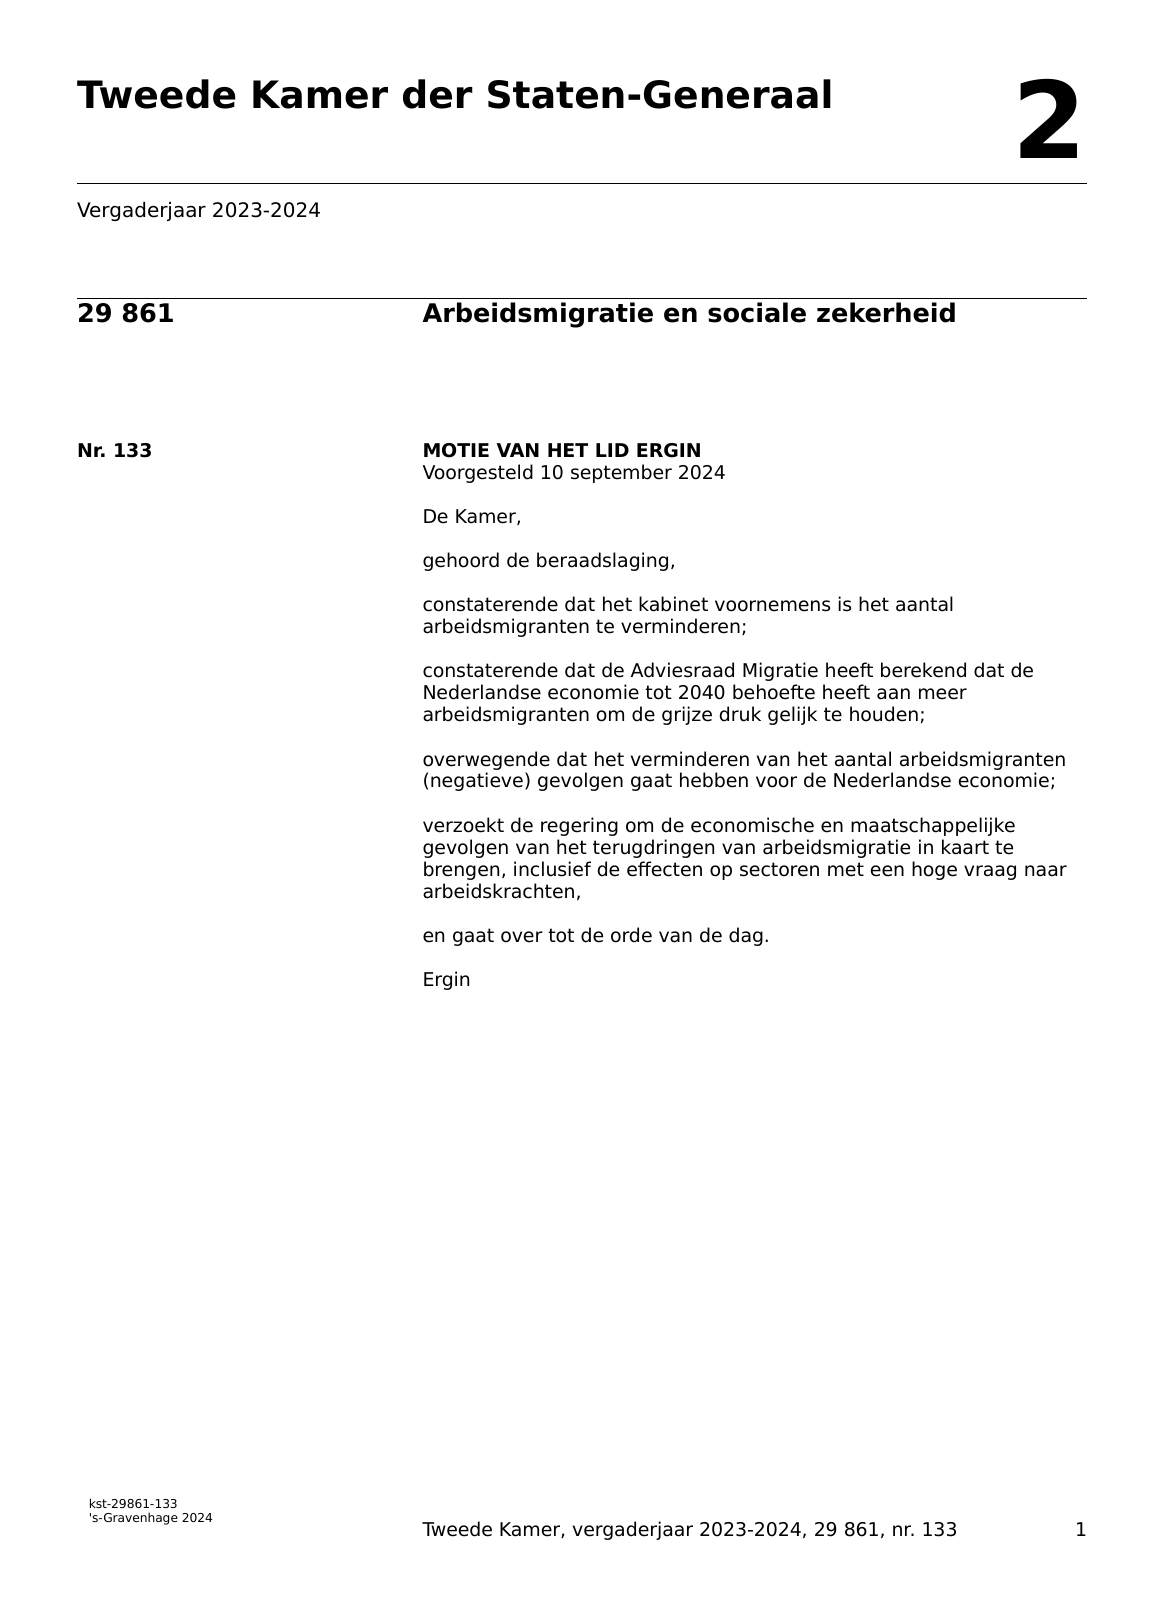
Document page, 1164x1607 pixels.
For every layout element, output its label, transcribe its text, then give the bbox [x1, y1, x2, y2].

text De Kamer, [422, 506, 1087, 528]
subtitle 29 861 Arbeidsmigratie en sociale zekerheid [77, 299, 1087, 329]
text constaterende dat de Adviesraad Migratie heeft berekend dat de Nederlandse economie tot 2040 behoefte heeft aan meer arbeidsmigranten om de grijze druk gelijk te houden; [422, 660, 1087, 726]
text en gaat over tot de orde van de dag. [422, 925, 1087, 947]
text Ergin [422, 969, 1087, 991]
table_header 2 [886, 59, 1087, 183]
text overwegende dat het verminderen van het aantal arbeidsmigranten (negatieve) gevolgen gaat hebben voor de Nederlandse economie; [422, 748, 1087, 792]
text 's-Gravenhage 2024 [88, 1511, 323, 1525]
subtitle Nr. 133 MOTIE VAN HET LID ERGIN [77, 440, 1087, 462]
text kst-29861-133 [88, 1497, 323, 1511]
text constaterende dat het kabinet voornemens is het aantal arbeidsmigranten te verminderen; [422, 594, 1087, 638]
text Voorgesteld 10 september 2024 [422, 462, 1087, 484]
table_header Tweede Kamer der Staten-Generaal [77, 59, 886, 183]
table_cell Vergaderjaar 2023-2024 [77, 184, 1087, 298]
text verzoekt de regering om de economische en maatschappelijke gevolgen van het terugdringen van arbeidsmigratie in kaart te brengen, inclusief de effecten op sectoren met een hoge vraag naar arbeidskrachten, [422, 814, 1087, 902]
text gehoord de beraadslaging, [422, 550, 1087, 572]
